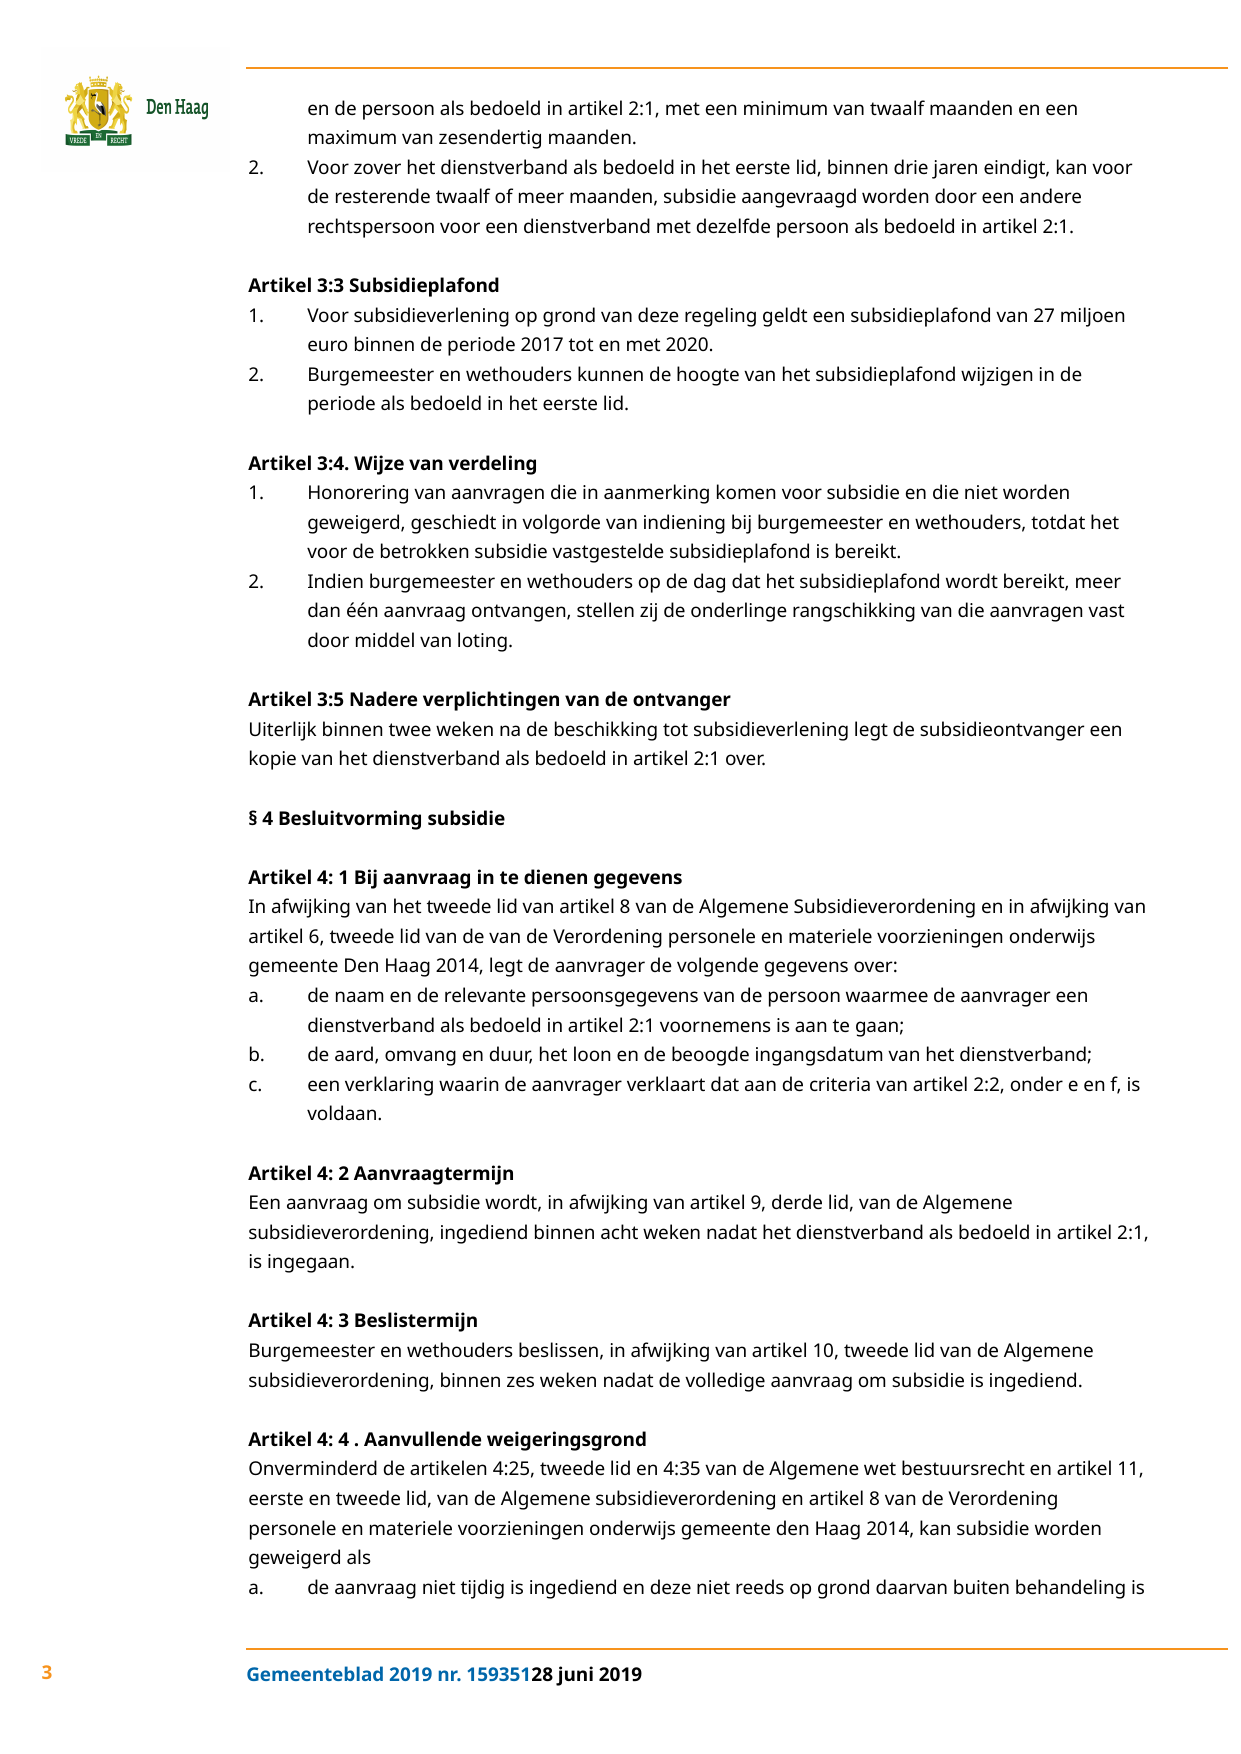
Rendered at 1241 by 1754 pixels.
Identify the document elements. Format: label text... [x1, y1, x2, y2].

list de naam en de relevante persoonsgegevens van de persoon waarmee de aanvrager een dienstverband als bedoeld in artikel 2:1 voornemens is aan te gaan; [248, 982, 1152, 1038]
list Burgemeester en wethouders kunnen de hoogte van het subsidieplafond wijzigen in de periode als bedoeld in het eerste lid. [248, 361, 1152, 416]
list de aard, omvang en duur, het loon en de beoogde ingangsdatum van het dienstverband; [248, 1041, 1152, 1067]
text Artikel 3:5 Nadere verplichtingen van de ontvanger [248, 686, 1152, 712]
text Artikel 4: 2 Aanvraagtermijn [248, 1160, 1152, 1186]
list Indien burgemeester en wethouders op de dag dat het subsidieplafond wordt bereikt, meer dan één aanvraag ontvangen, stellen zij de onderlinge rangschikking van die aanvragen vast door middel van loting. [248, 568, 1152, 653]
text Burgemeester en wethouders beslissen, in afwijking van artikel 10, tweede lid van de Algemene subsidieverordening, binnen zes weken nadat de volledige aanvraag om subsidie is ingediend. [248, 1337, 1152, 1393]
list de aanvraag niet tijdig is ingediend en deze niet reeds op grond daarvan buiten behandeling is [248, 1574, 1152, 1600]
list een verklaring waarin de aanvrager verklaart dat aan de criteria van artikel 2:2, onder e en f, is voldaan. [248, 1071, 1152, 1126]
list Honorering van aanvragen die in aanmerking komen voor subsidie en die niet worden geweigerd, geschiedt in volgorde van indiening bij burgemeester en wethouders, totdat het voor de betrokken subsidie vastgestelde subsidieplafond is bereikt. [248, 479, 1152, 564]
text Artikel 4: 3 Beslistermijn [248, 1308, 1152, 1333]
list Voor zover het dienstverband als bedoeld in het eerste lid, binnen drie jaren eindigt, kan voor de resterende twaalf of meer maanden, subsidie aangevraagd worden door een andere rechtspersoon voor een dienstverband met dezelfde persoon als bedoeld in artikel 2:1. [248, 154, 1152, 239]
text Artikel 4: 1 Bij aanvraag in te dienen gegevens [248, 864, 1152, 890]
text Artikel 3:3 Subsidieplafond [248, 272, 1152, 298]
text Artikel 3:4. Wijze van verdeling [248, 450, 1152, 476]
text In afwijking van het tweede lid van artikel 8 van de Algemene Subsidieverordening en in afwijking van artikel 6, tweede lid van de van de Verordening personele en materiele voorzieningen onderwijs gemeente Den Haag 2014, legt de aanvrager de volgende gegevens over: [248, 893, 1152, 978]
list Voor subsidieverlening op grond van deze regeling geldt een subsidieplafond van 27 miljoen euro binnen de periode 2017 tot en met 2020. [248, 302, 1152, 357]
text Uiterlijk binnen twee weken na de beschikking tot subsidieverlening legt de subsidieontvanger een kopie van het dienstverband als bedoeld in artikel 2:1 over. [248, 716, 1152, 771]
text Onverminderd de artikelen 4:25, tweede lid en 4:35 van de Algemene wet bestuursrecht en artikel 11, eerste en tweede lid, van de Algemene subsidieverordening en artikel 8 van de Verordening personele en materiele voorzieningen onderwijs gemeente den Haag 2014, kan subsidie worden geweigerd als [248, 1456, 1152, 1570]
list en de persoon als bedoeld in artikel 2:1, met een minimum van twaalf maanden en een maximum van zesendertig maanden. [248, 95, 1152, 150]
text Een aanvraag om subsidie wordt, in afwijking van artikel 9, derde lid, van de Algemene subsidieverordening, ingediend binnen acht weken nadat het dienstverband als bedoeld in artikel 2:1, is ingegaan. [248, 1189, 1152, 1274]
text § 4 Besluitvorming subsidie [248, 805, 1152, 831]
text Artikel 4: 4 . Aanvullende weigeringsgrond [248, 1426, 1152, 1452]
picture [41, 47, 231, 172]
